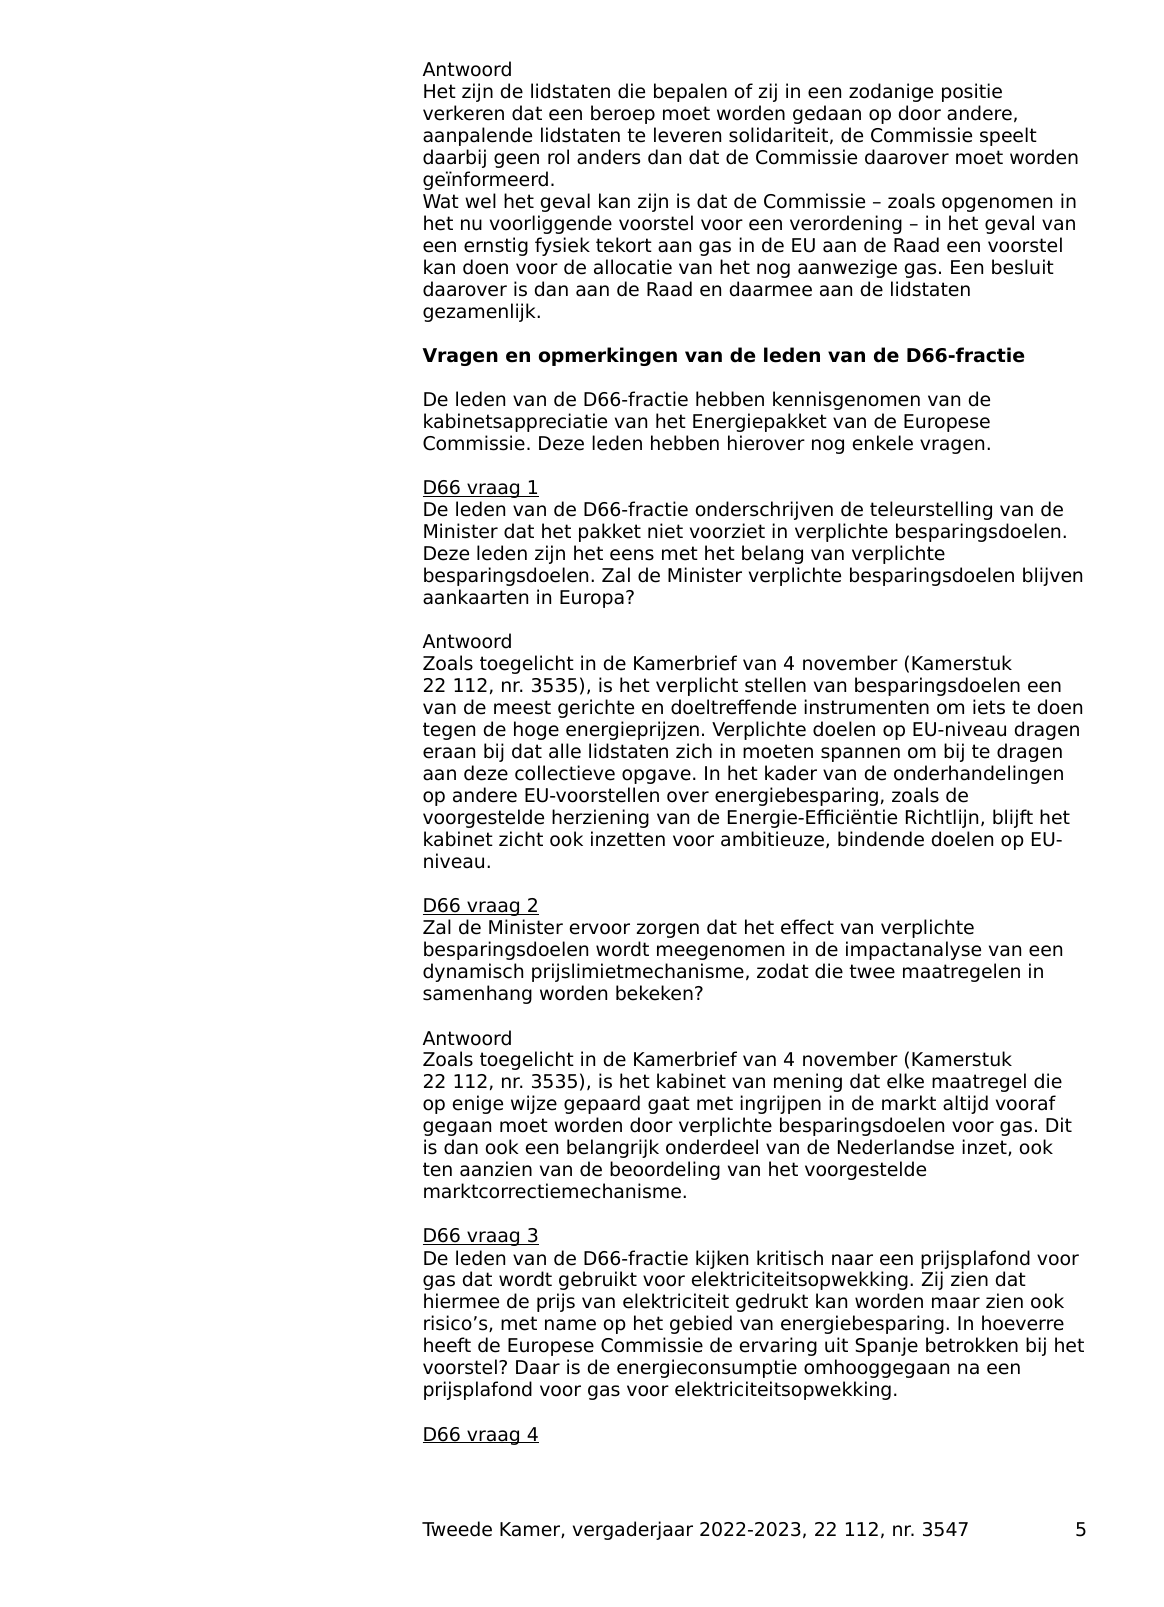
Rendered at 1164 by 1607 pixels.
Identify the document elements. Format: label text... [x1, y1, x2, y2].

text Antwoord [422, 1027, 1087, 1049]
text De leden van de D66-fractie kijken kritisch naar een prijsplafond voor gas dat wordt gebruikt voor elektriciteitsopwekking. Zij zien dat hiermee de prijs van elektriciteit gedrukt kan worden maar zien ook risico’s, met name op het gebied van energiebesparing. In hoeverre heeft de Europese Commissie de ervaring uit Spanje betrokken bij het voorstel? Daar is de energieconsumptie omhooggegaan na een prijsplafond voor gas voor elektriciteitsopwekking. [422, 1247, 1087, 1401]
text De leden van de D66-fractie onderschrijven de teleurstelling van de Minister dat het pakket niet voorziet in verplichte besparingsdoelen. Deze leden zijn het eens met het belang van verplichte besparingsdoelen. Zal de Minister verplichte besparingsdoelen blijven aankaarten in Europa? [422, 499, 1087, 609]
text D66 vraag 3 [422, 1225, 1087, 1247]
text Zoals toegelicht in de Kamerbrief van 4 november (Kamerstuk 22 112, nr. 3535), is het kabinet van mening dat elke maatregel die op enige wijze gepaard gaat met ingrijpen in de markt altijd vooraf gegaan moet worden door verplichte besparingsdoelen voor gas. Dit is dan ook een belangrijk onderdeel van de Nederlandse inzet, ook ten aanzien van de beoordeling van het voorgestelde marktcorrectiemechanisme. [422, 1049, 1087, 1203]
text D66 vraag 1 [422, 477, 1087, 499]
text Antwoord [422, 59, 1087, 81]
text Zal de Minister ervoor zorgen dat het effect van verplichte besparingsdoelen wordt meegenomen in de impactanalyse van een dynamisch prijslimietmechanisme, zodat die twee maatregelen in samenhang worden bekeken? [422, 917, 1087, 1005]
text Wat wel het geval kan zijn is dat de Commissie – zoals opgenomen in het nu voorliggende voorstel voor een verordening – in het geval van een ernstig fysiek tekort aan gas in de EU aan de Raad een voorstel kan doen voor de allocatie van het nog aanwezige gas. Een besluit daarover is dan aan de Raad en daarmee aan de lidstaten gezamenlijk. [422, 191, 1087, 323]
text Zoals toegelicht in de Kamerbrief van 4 november (Kamerstuk 22 112, nr. 3535), is het verplicht stellen van besparingsdoelen een van de meest gerichte en doeltreffende instrumenten om iets te doen tegen de hoge energieprijzen. Verplichte doelen op EU-niveau dragen eraan bij dat alle lidstaten zich in moeten spannen om bij te dragen aan deze collectieve opgave. In het kader van de onderhandelingen op andere EU-voorstellen over energiebesparing, zoals de voorgestelde herziening van de Energie-Efficiëntie Richtlijn, blijft het kabinet zicht ook inzetten voor ambitieuze, bindende doelen op EU-niveau. [422, 653, 1087, 873]
text D66 vraag 4 [422, 1423, 1087, 1445]
text D66 vraag 2 [422, 895, 1087, 917]
subtitle Vragen en opmerkingen van de leden van de D66-fractie [422, 345, 1087, 367]
text Het zijn de lidstaten die bepalen of zij in een zodanige positie verkeren dat een beroep moet worden gedaan op door andere, aanpalende lidstaten te leveren solidariteit, de Commissie speelt daarbij geen rol anders dan dat de Commissie daarover moet worden geïnformeerd. [422, 81, 1087, 191]
text Antwoord [422, 631, 1087, 653]
text De leden van de D66-fractie hebben kennisgenomen van de kabinetsappreciatie van het Energiepakket van de Europese Commissie. Deze leden hebben hierover nog enkele vragen. [422, 389, 1087, 455]
